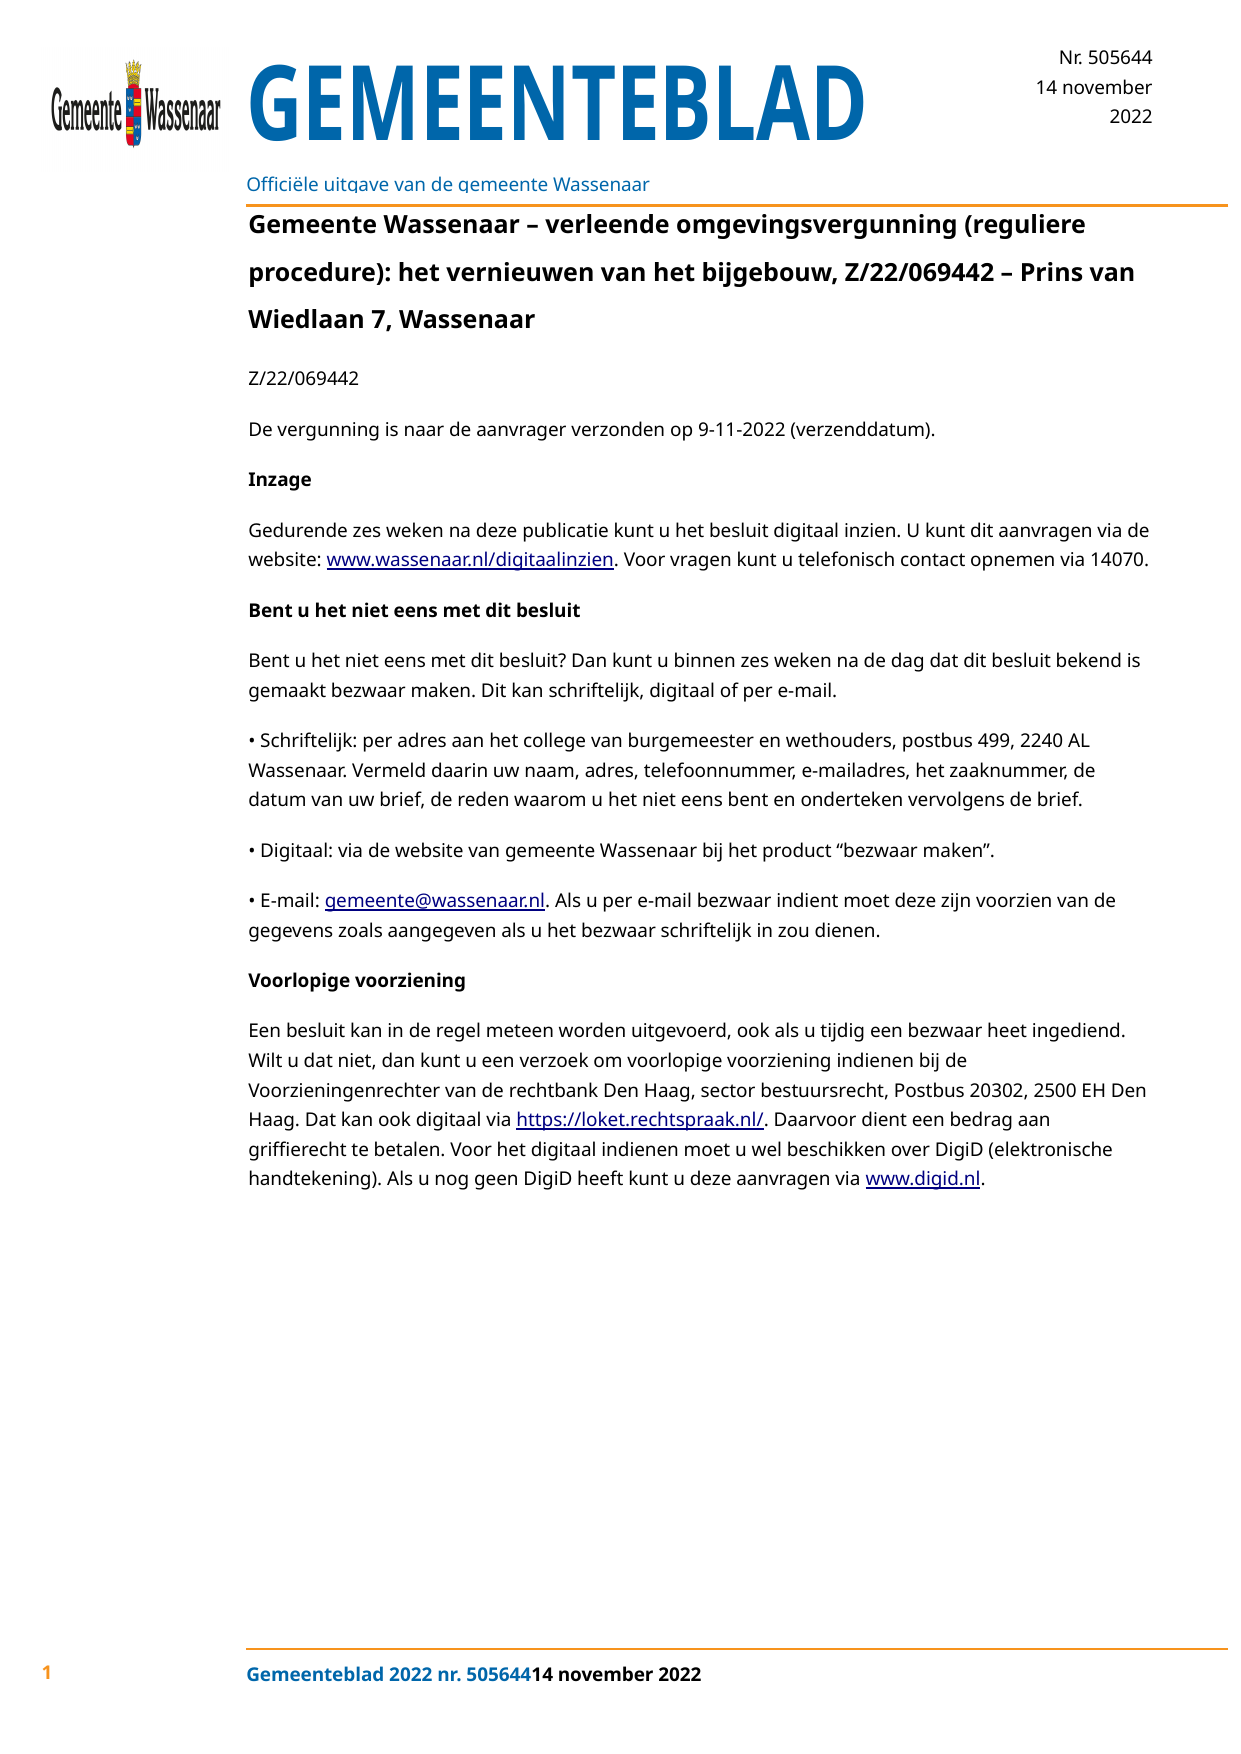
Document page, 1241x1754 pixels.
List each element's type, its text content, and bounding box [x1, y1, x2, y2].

text • E-mail: gemeente@wassenaar.nl. Als u per e-mail bezwaar indient moet deze zijn voorzien van de gegevens zoals aangegeven als u het bezwaar schriftelijk in zou dienen. [248, 887, 1152, 942]
text • Digitaal: via de website van gemeente Wassenaar bij het product “bezwaar maken”. [248, 837, 1152, 862]
text Voorlopige voorziening [248, 967, 1152, 993]
text Inzage [248, 466, 1152, 492]
text Bent u het niet eens met dit besluit? Dan kunt u binnen zes weken na de dag dat dit besluit bekend is gemaakt bezwaar maken. Dit kan schriftelijk, digitaal of per e-mail. [248, 647, 1152, 702]
text • Schriftelijk: per adres aan het college van burgemeester en wethouders, postbus 499, 2240 AL Wassenaar. Vermeld daarin uw naam, adres, telefoonnummer, e-mailadres, het zaaknummer, de datum van uw brief, de reden waarom u het niet eens bent en onderteken vervolgens de brief. [248, 727, 1152, 812]
text Z/22/069442 [248, 366, 1152, 391]
picture [41, 47, 231, 172]
text Bent u het niet eens met dit besluit [248, 597, 1152, 622]
text Een besluit kan in de regel meteen worden uitgevoerd, ook als u tijdig een bezwaar heet ingediend. Wilt u dat niet, dan kunt u een verzoek om voorlopige voorziening indienen bij de Voorzieningenrechter van de rechtbank Den Haag, sector bestuursrecht, Postbus 20302, 2500 EH Den Haag. Dat kan ook digitaal via https://loket.rechtspraak.nl/. Daarvoor dient een bedrag aan griffierecht te betalen. Voor het digitaal indienen moet u wel beschikken over DigiD (elektronische handtekening). Als u nog geen DigiD heeft kunt u deze aanvragen via www.digid.nl. [248, 1018, 1152, 1191]
text De vergunning is naar de aanvrager verzonden op 9-11-2022 (verzenddatum). [248, 416, 1152, 442]
text Gemeente Wassenaar – verleende omgevingsvergunning (reguliere procedure): het vernieuwen van het bijgebouw, Z/22/069442 – Prins van Wiedlaan 7, Wassenaar [248, 207, 1152, 336]
text Gedurende zes weken na deze publicatie kunt u het besluit digitaal inzien. U kunt dit aanvragen via de website: www.wassenaar.nl/digitaalinzien. Voor vragen kunt u telefonisch contact opnemen via 14070. [248, 517, 1152, 572]
